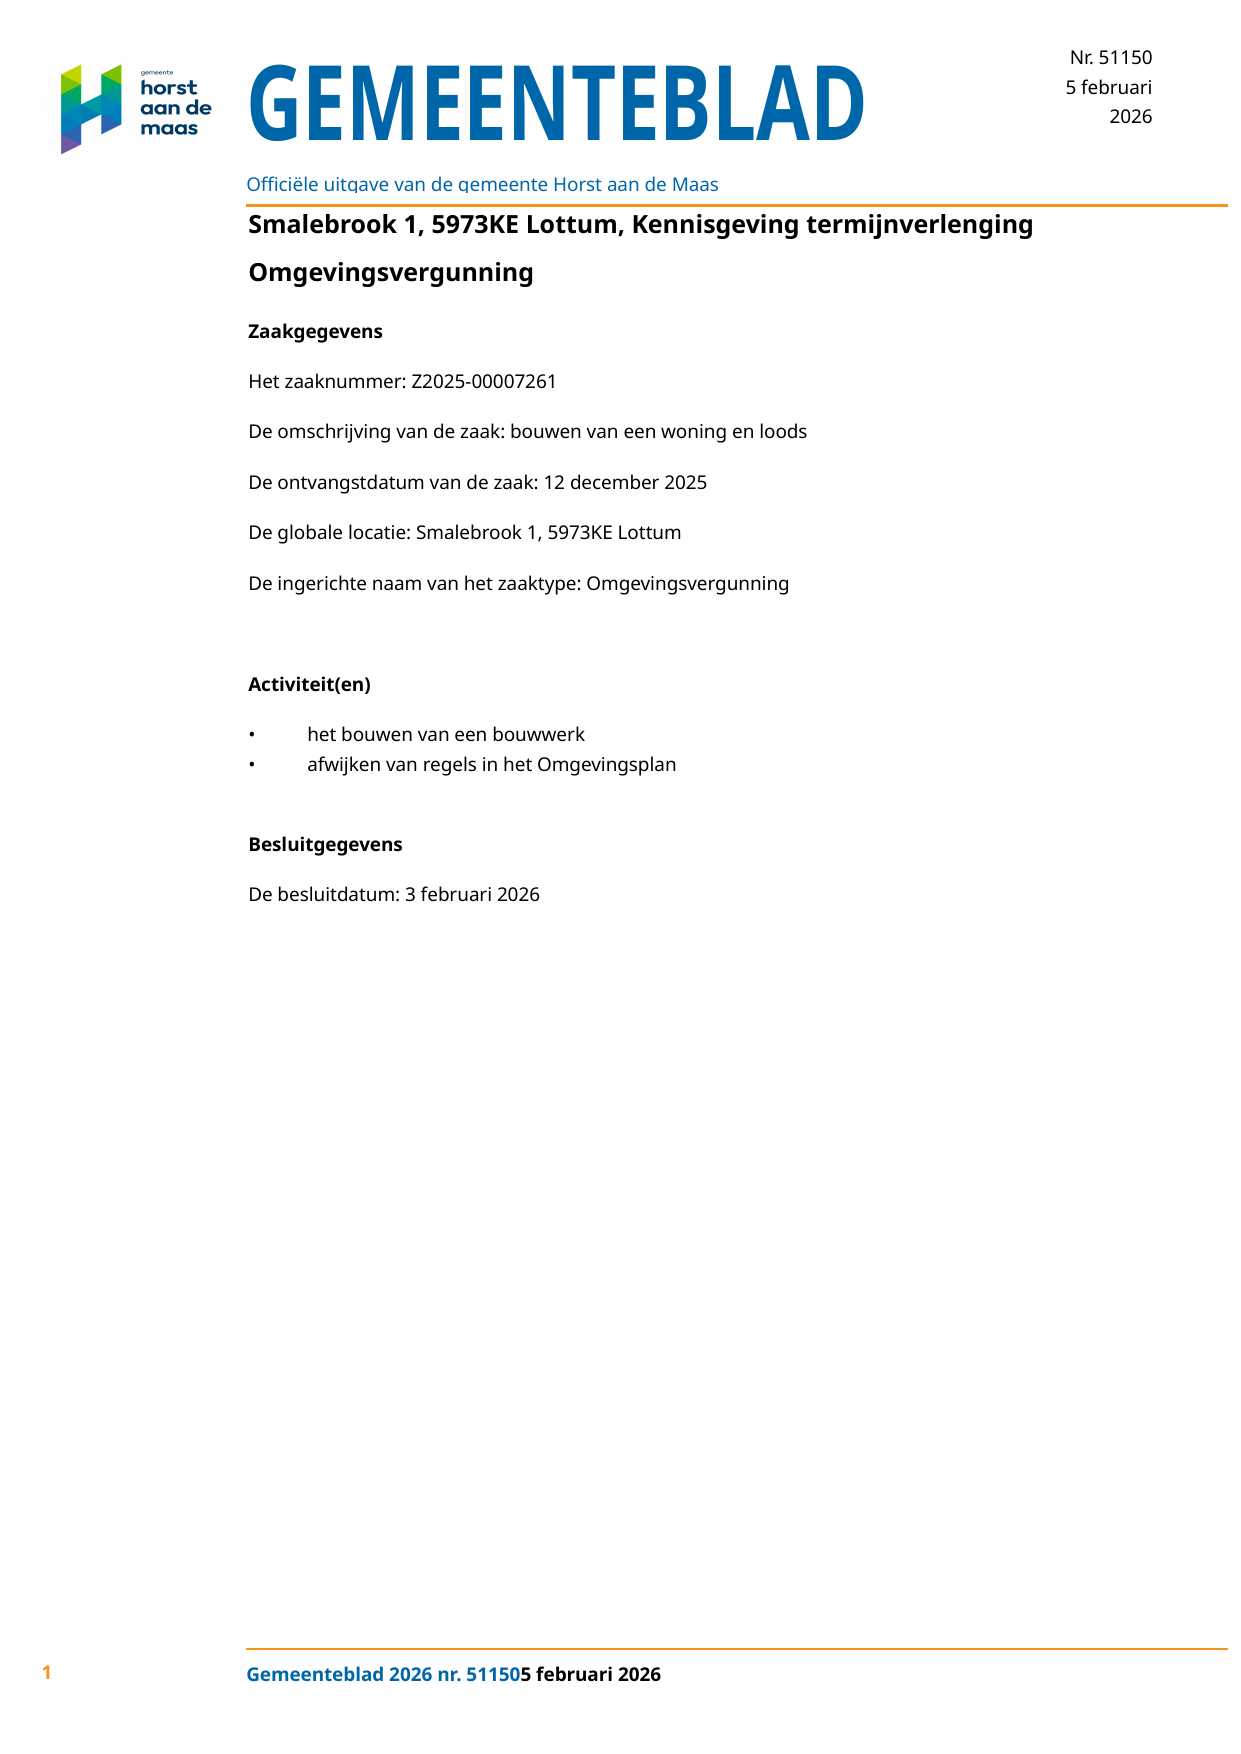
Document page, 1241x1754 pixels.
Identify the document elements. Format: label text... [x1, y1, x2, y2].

text De omschrijving van de zaak: bouwen van een woning en loods [248, 419, 1152, 444]
list afwijken van regels in het Omgevingsplan [248, 751, 1152, 777]
text Het zaaknummer: Z2025-00007261 [248, 368, 1152, 394]
text Activiteit(en) [248, 671, 1152, 697]
text De ingerichte naam van het zaaktype: Omgevingsvergunning [248, 570, 1152, 596]
list het bouwen van een bouwwerk [248, 721, 1152, 747]
text De globale locatie: Smalebrook 1, 5973KE Lottum [248, 519, 1152, 545]
text Besluitgegevens [248, 831, 1152, 857]
text De besluitdatum: 3 februari 2026 [248, 881, 1152, 907]
text Smalebrook 1, 5973KE Lottum, Kennisgeving termijnverlenging Omgevingsvergunning [248, 207, 1152, 288]
picture [41, 47, 231, 172]
text De ontvangstdatum van de zaak: 12 december 2025 [248, 469, 1152, 495]
text Zaakgegevens [248, 318, 1152, 344]
